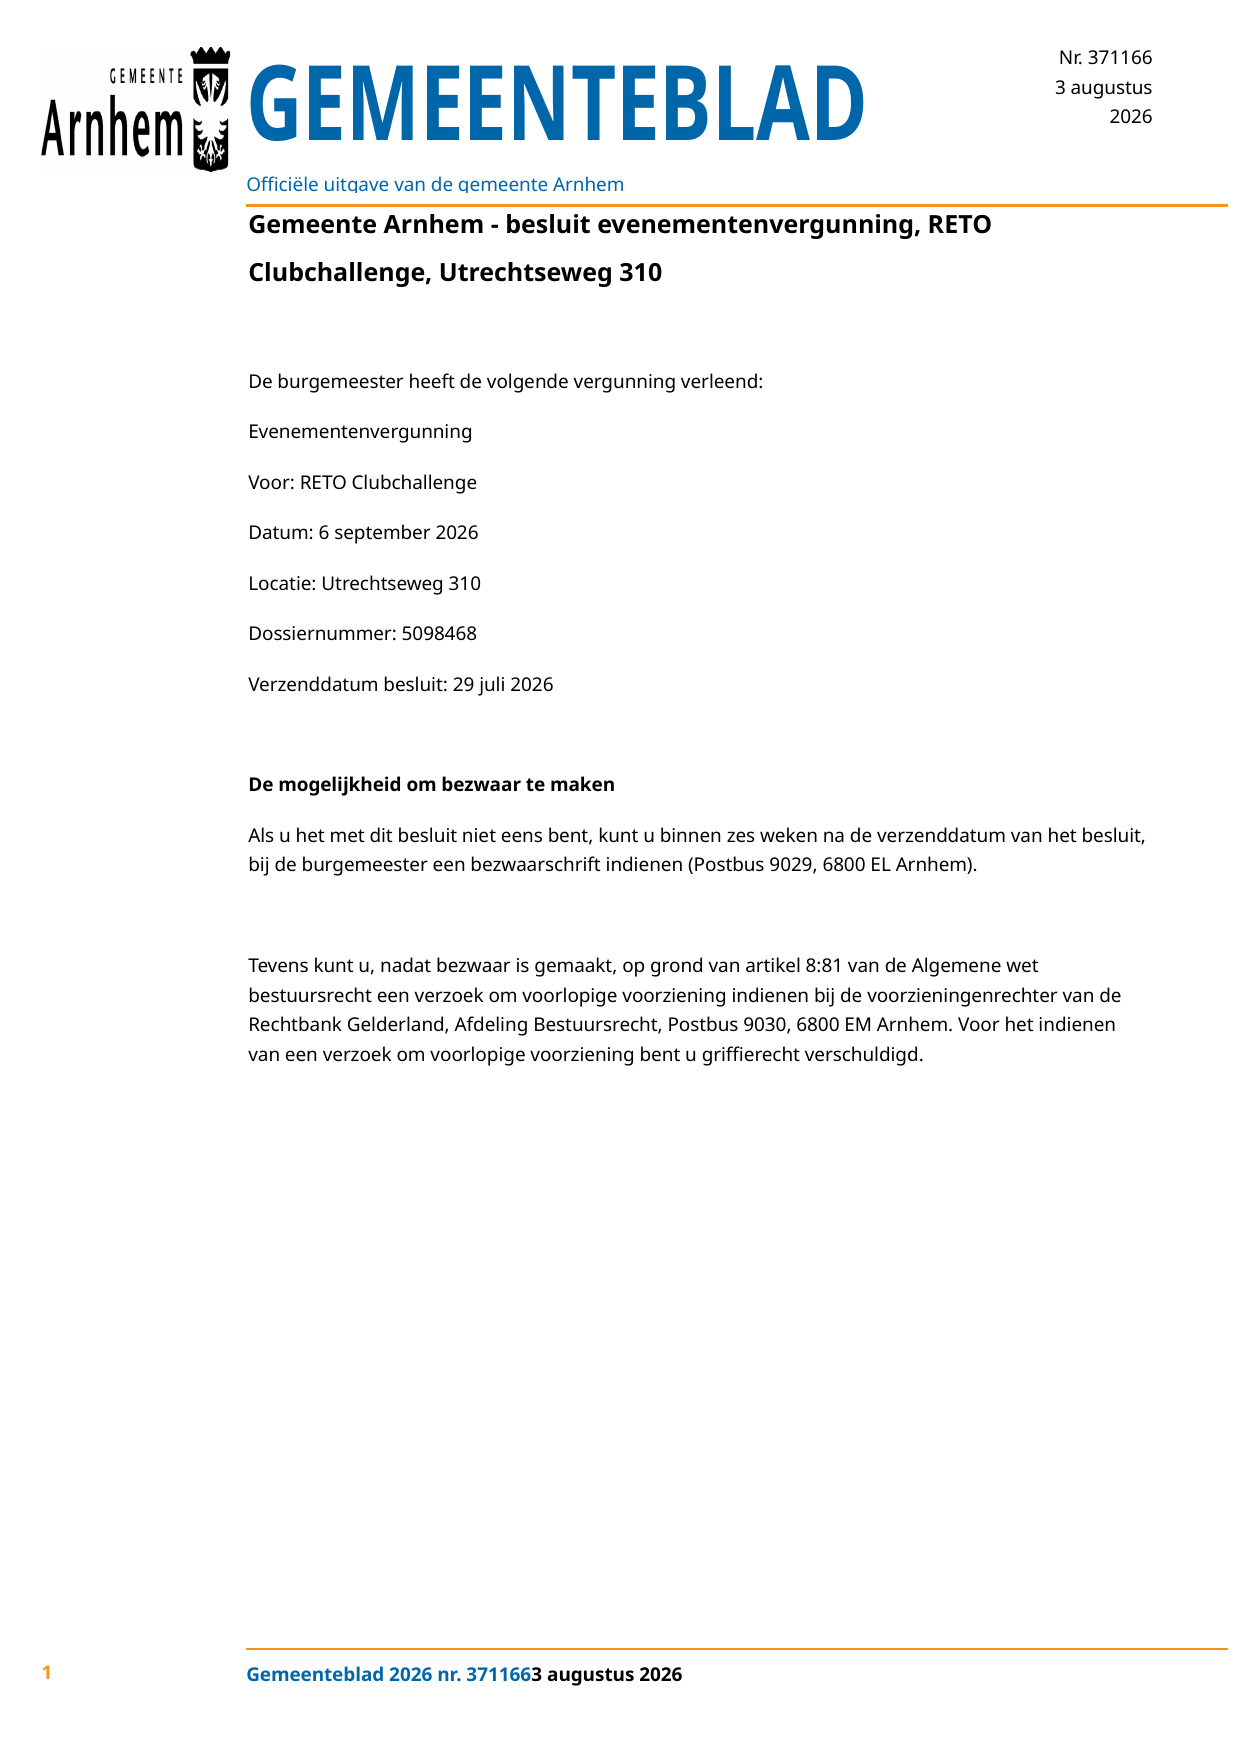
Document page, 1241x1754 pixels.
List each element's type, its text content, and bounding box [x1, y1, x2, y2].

text Dossiernummer: 5098468 [248, 620, 1152, 646]
text Gemeente Arnhem - besluit evenementenvergunning, RETO Clubchallenge, Utrechtseweg 310 [248, 207, 1152, 288]
text Datum: 6 september 2026 [248, 519, 1152, 545]
picture [41, 47, 231, 172]
text Evenementenvergunning [248, 419, 1152, 444]
text De burgemeester heeft de volgende vergunning verleend: [248, 368, 1152, 394]
text Verzenddatum besluit: 29 juli 2026 [248, 671, 1152, 697]
text Tevens kunt u, nadat bezwaar is gemaakt, op grond van artikel 8:81 van de Algemene wet bestuursrecht een verzoek om voorlopige voorziening indienen bij de voorzieningenrechter van de Rechtbank Gelderland, Afdeling Bestuursrecht, Postbus 9030, 6800 EM Arnhem. Voor het indienen van een verzoek om voorlopige voorziening bent u griffierecht verschuldigd. [248, 952, 1152, 1067]
text De mogelijkheid om bezwaar te maken [248, 772, 1152, 797]
text Locatie: Utrechtseweg 310 [248, 570, 1152, 596]
text Als u het met dit besluit niet eens bent, kunt u binnen zes weken na de verzenddatum van het besluit, bij de burgemeester een bezwaarschrift indienen (Postbus 9029, 6800 EL Arnhem). [248, 822, 1152, 877]
text Voor: RETO Clubchallenge [248, 469, 1152, 495]
